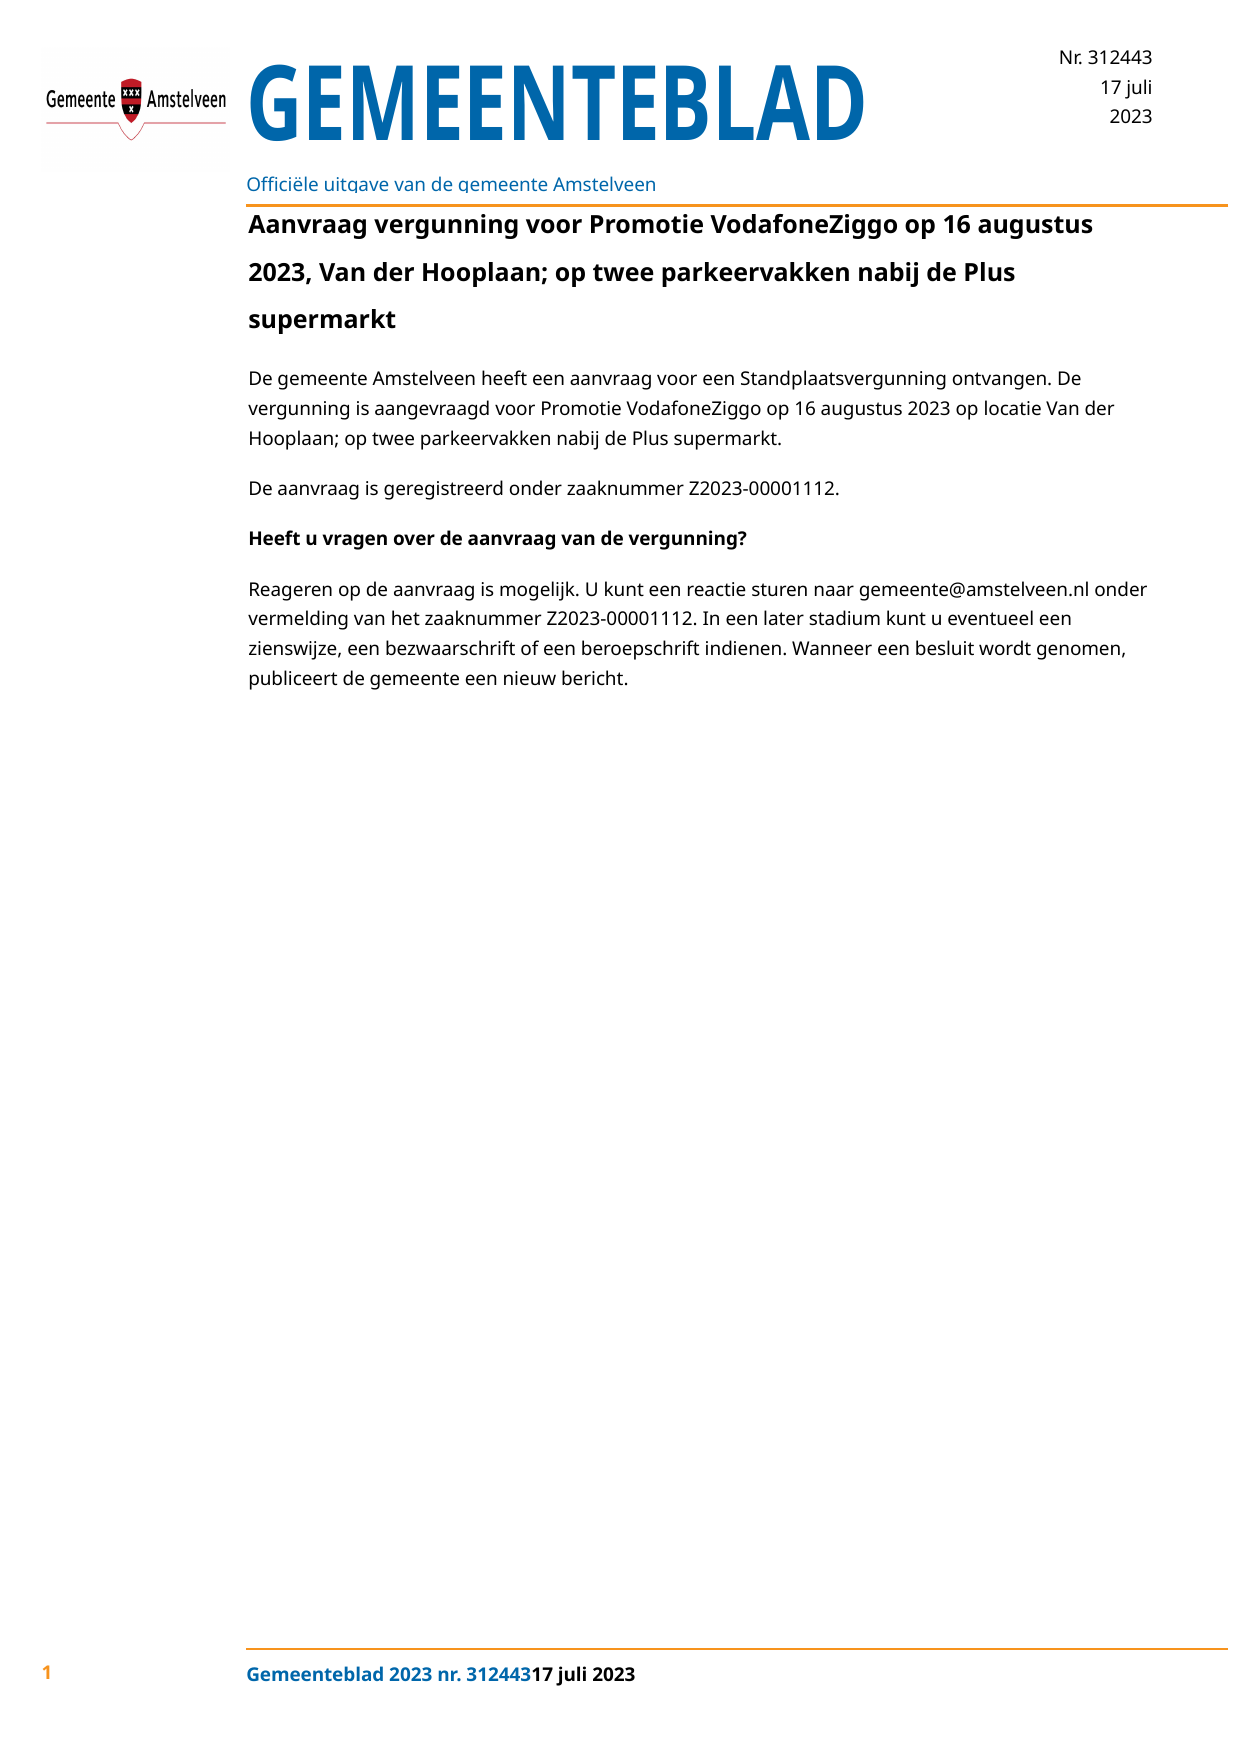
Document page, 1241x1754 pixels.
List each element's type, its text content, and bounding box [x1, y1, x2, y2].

picture [41, 47, 231, 172]
text De gemeente Amstelveen heeft een aanvraag voor een Standplaatsvergunning ontvangen. De vergunning is aangevraagd voor Promotie VodafoneZiggo op 16 augustus 2023 op locatie Van der Hooplaan; op twee parkeervakken nabij de Plus supermarkt. [248, 366, 1152, 450]
text De aanvraag is geregistreerd onder zaaknummer Z2023-00001112. [248, 475, 1152, 501]
text Aanvraag vergunning voor Promotie VodafoneZiggo op 16 augustus 2023, Van der Hooplaan; op twee parkeervakken nabij de Plus supermarkt [248, 207, 1152, 336]
text Heeft u vragen over de aanvraag van de vergunning? [248, 526, 1152, 551]
text Reageren op de aanvraag is mogelijk. U kunt een reactie sturen naar gemeente@amstelveen.nl onder vermelding van het zaaknummer Z2023-00001112. In een later stadium kunt u eventueel een zienswijze, een bezwaarschrift of een beroepschrift indienen. Wanneer een besluit wordt genomen, publiceert de gemeente een nieuw bericht. [248, 576, 1152, 690]
